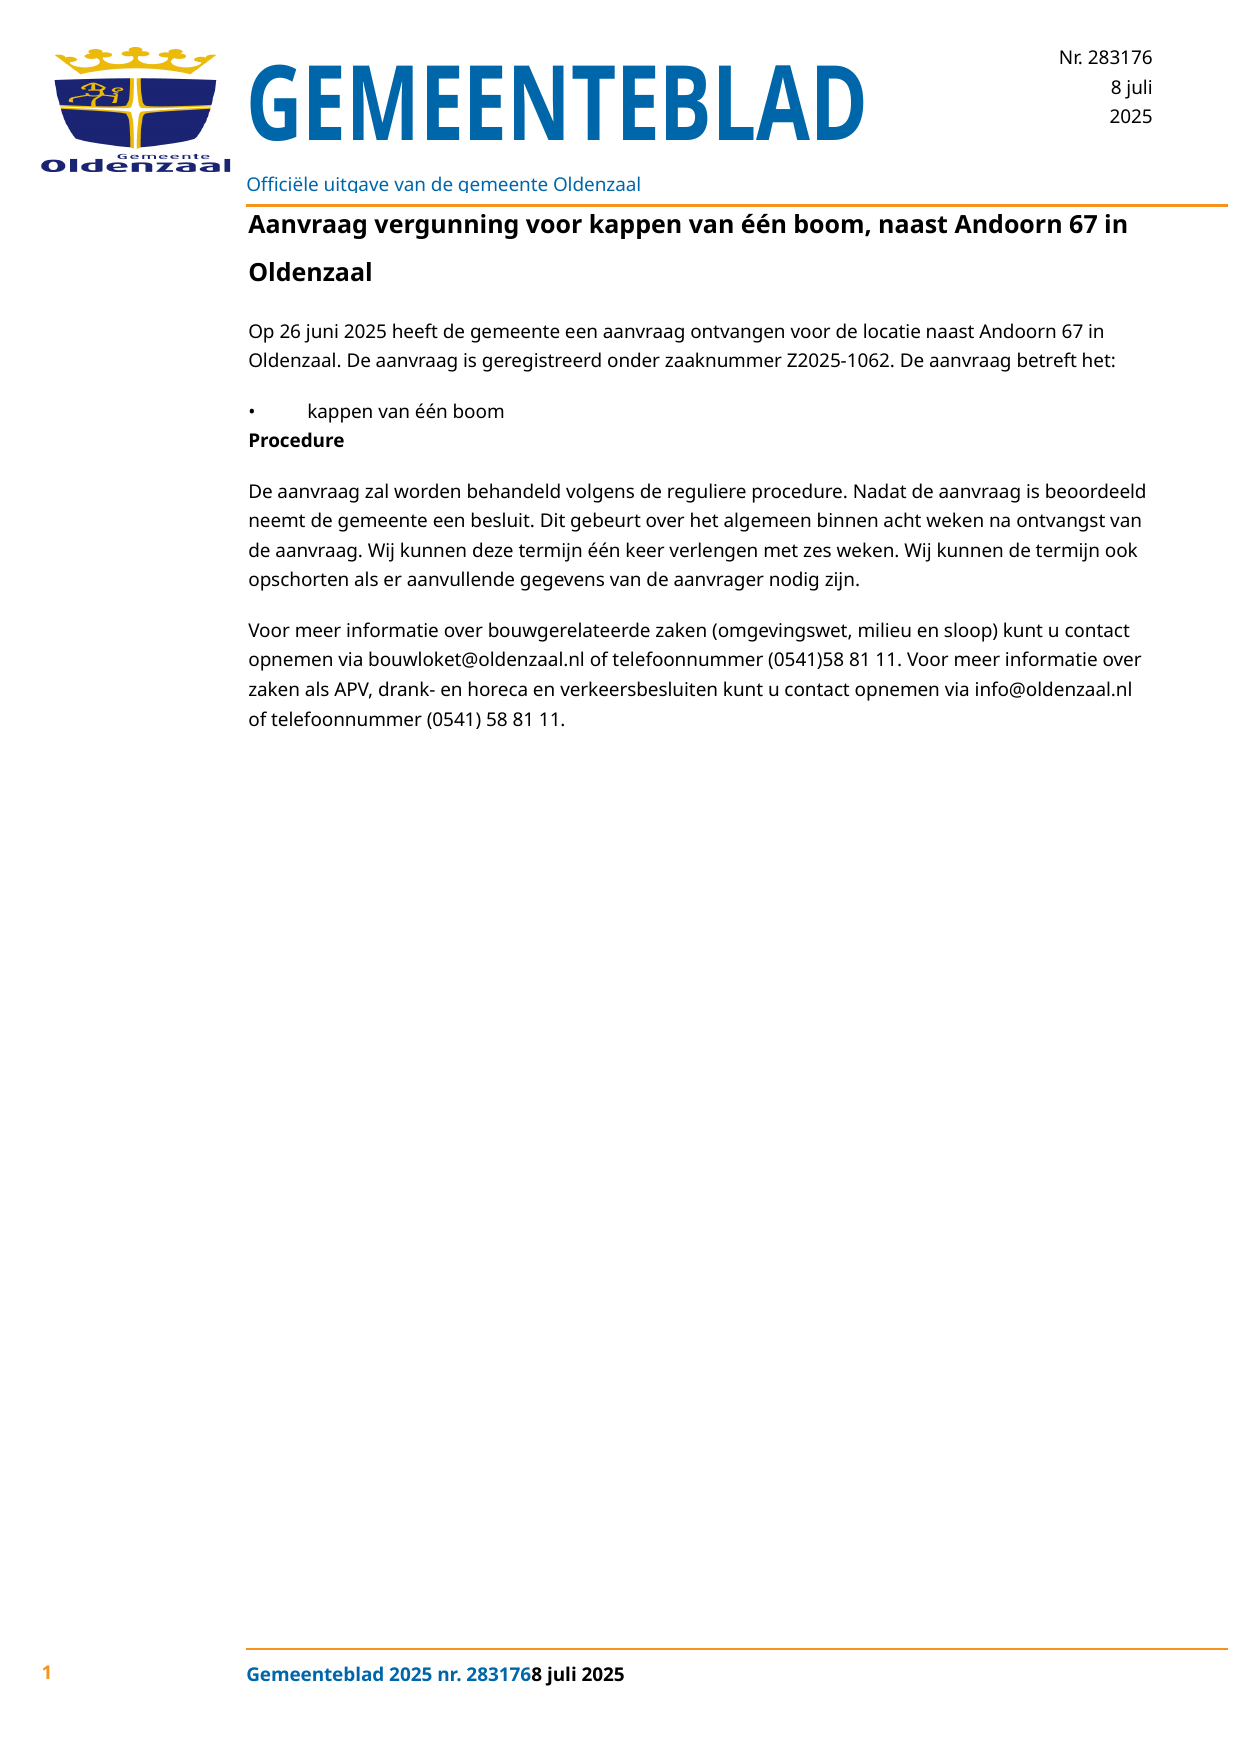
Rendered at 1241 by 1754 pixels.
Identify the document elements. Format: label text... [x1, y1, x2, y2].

text Aanvraag vergunning voor kappen van één boom, naast Andoorn 67 in Oldenzaal [248, 207, 1152, 288]
picture [41, 47, 231, 172]
text Procedure [248, 427, 1152, 453]
text De aanvraag zal worden behandeld volgens de reguliere procedure. Nadat de aanvraag is beoordeeld neemt de gemeente een besluit. Dit gebeurt over het algemeen binnen acht weken na ontvangst van de aanvraag. Wij kunnen deze termijn één keer verlengen met zes weken. Wij kunnen de termijn ook opschorten als er aanvullende gegevens van de aanvrager nodig zijn. [248, 478, 1152, 592]
list kappen van één boom [248, 398, 1152, 424]
text Voor meer informatie over bouwgerelateerde zaken (omgevingswet, milieu en sloop) kunt u contact opnemen via bouwloket@oldenzaal.nl of telefoonnummer (0541)58 81 11. Voor meer informatie over zaken als APV, drank- en horeca en verkeersbesluiten kunt u contact opnemen via info@oldenzaal.nl of telefoonnummer (0541) 58 81 11. [248, 617, 1152, 732]
text Op 26 juni 2025 heeft de gemeente een aanvraag ontvangen voor de locatie naast Andoorn 67 in Oldenzaal. De aanvraag is geregistreerd onder zaaknummer Z2025-1062. De aanvraag betreft het: [248, 318, 1152, 373]
